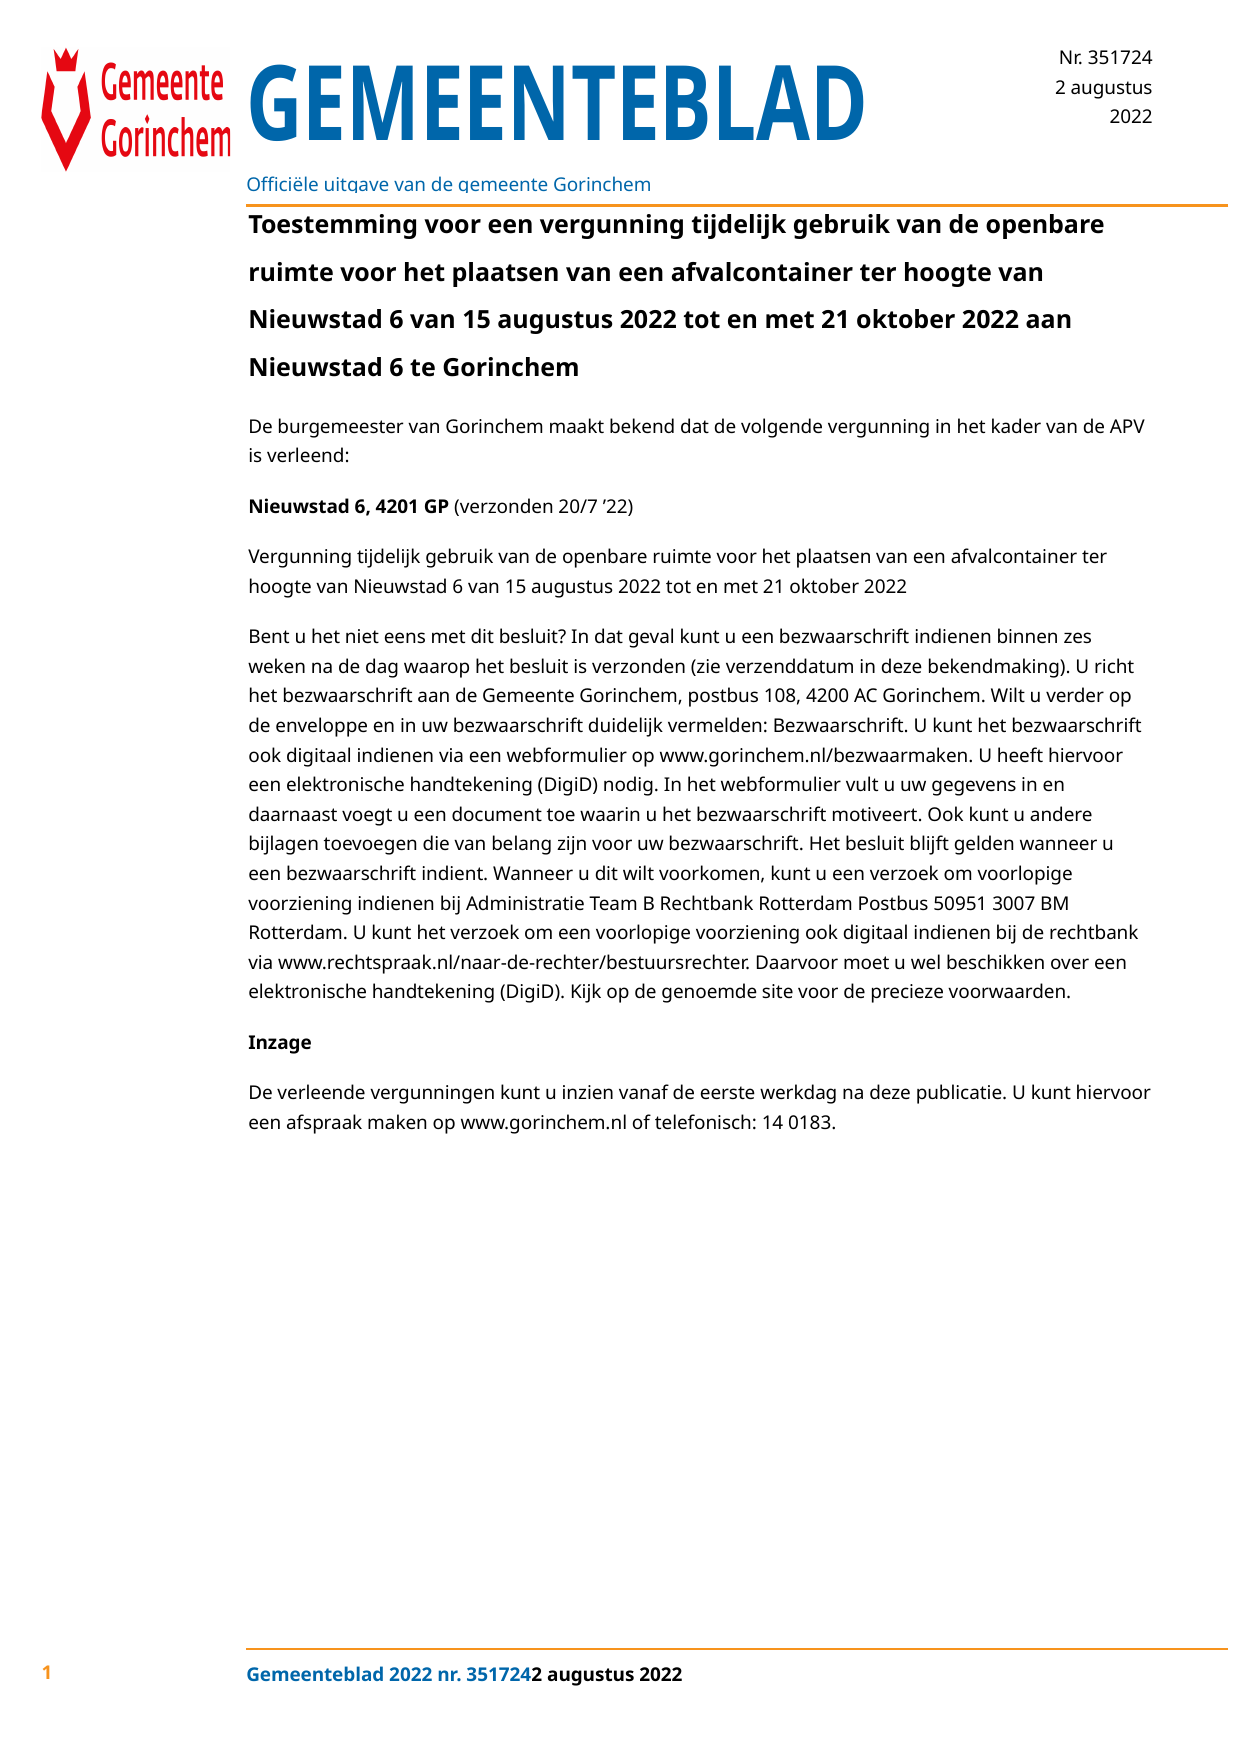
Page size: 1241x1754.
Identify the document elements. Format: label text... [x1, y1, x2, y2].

text Bent u het niet eens met dit besluit? In dat geval kunt u een bezwaarschrift indienen binnen zes weken na de dag waarop het besluit is verzonden (zie verzenddatum in deze bekendmaking). U richt het bezwaarschrift aan de Gemeente Gorinchem, postbus 108, 4200 AC Gorinchem. Wilt u verder op de enveloppe en in uw bezwaarschrift duidelijk vermelden: Bezwaarschrift. U kunt het bezwaarschrift ook digitaal indienen via een webformulier op www.gorinchem.nl/bezwaarmaken. U heeft hiervoor een elektronische handtekening (DigiD) nodig. In het webformulier vult u uw gegevens in en daarnaast voegt u een document toe waarin u het bezwaarschrift motiveert. Ook kunt u andere bijlagen toevoegen die van belang zijn voor uw bezwaarschrift. Het besluit blijft gelden wanneer u een bezwaarschrift indient. Wanneer u dit wilt voorkomen, kunt u een verzoek om voorlopige voorziening indienen bij Administratie Team B Rechtbank Rotterdam Postbus 50951 3007 BM Rotterdam. U kunt het verzoek om een voorlopige voorziening ook digitaal indienen bij de rechtbank via www.rechtspraak.nl/naar-de-rechter/bestuursrechter. Daarvoor moet u wel beschikken over een elektronische handtekening (DigiD). Kijk op de genoemde site voor de precieze voorwaarden. [248, 623, 1152, 1004]
text De verleende vergunningen kunt u inzien vanaf de eerste werkdag na deze publicatie. U kunt hiervoor een afspraak maken op www.gorinchem.nl of telefonisch: 14 0183. [248, 1079, 1152, 1135]
text Nieuwstad 6, 4201 GP (verzonden 20/7 ’22) [248, 493, 1152, 519]
picture [41, 47, 231, 172]
text Inzage [248, 1029, 1152, 1055]
text De burgemeester van Gorinchem maakt bekend dat de volgende vergunning in het kader van de APV is verleend: [248, 413, 1152, 468]
text Toestemming voor een vergunning tijdelijk gebruik van de openbare ruimte voor het plaatsen van een afvalcontainer ter hoogte van Nieuwstad 6 van 15 augustus 2022 tot en met 21 oktober 2022 aan Nieuwstad 6 te Gorinchem [248, 207, 1152, 384]
text Vergunning tijdelijk gebruik van de openbare ruimte voor het plaatsen van een afvalcontainer ter hoogte van Nieuwstad 6 van 15 augustus 2022 tot en met 21 oktober 2022 [248, 543, 1152, 599]
